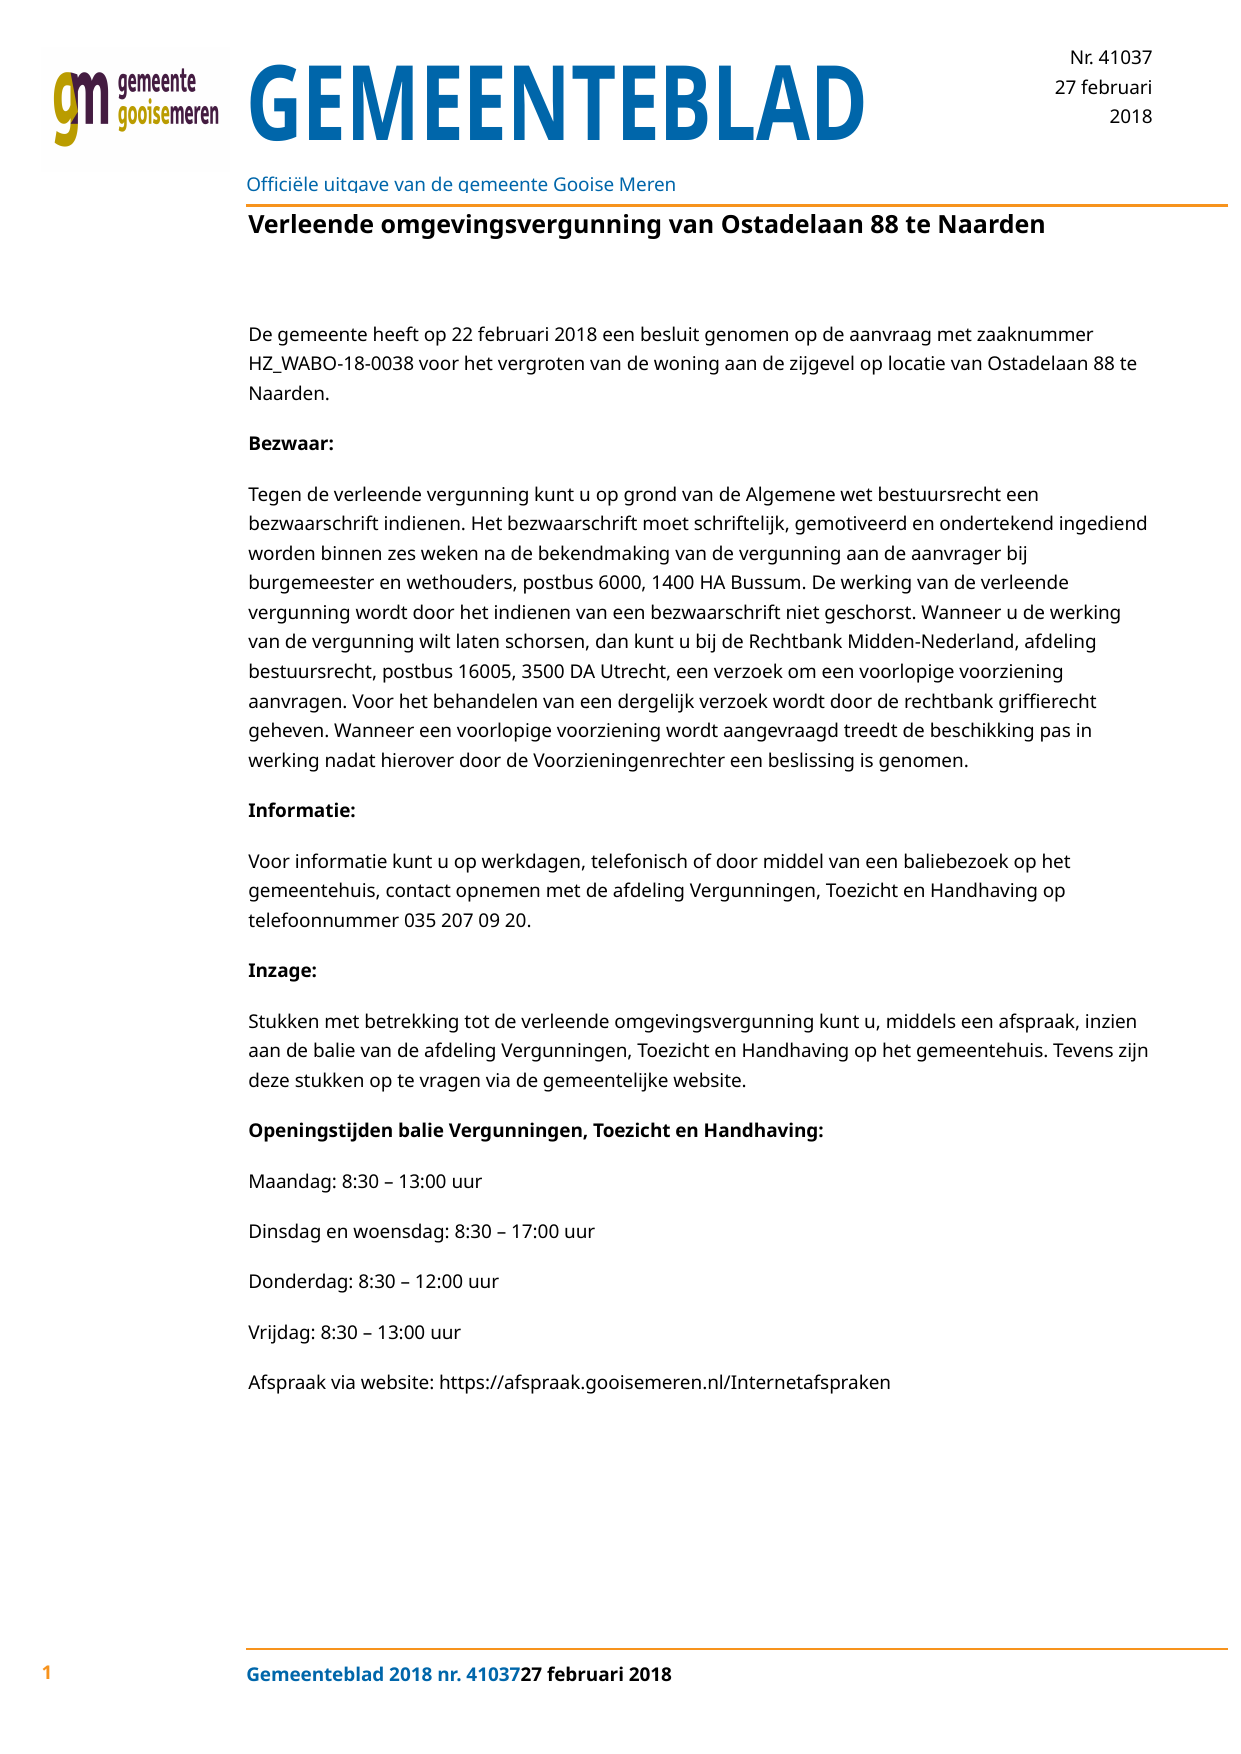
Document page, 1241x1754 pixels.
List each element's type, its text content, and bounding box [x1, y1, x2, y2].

text Verleende omgevingsvergunning van Ostadelaan 88 te Naarden [248, 207, 1152, 241]
text Stukken met betrekking tot de verleende omgevingsvergunning kunt u, middels een afspraak, inzien aan de balie van de afdeling Vergunningen, Toezicht en Handhaving op het gemeentehuis. Tevens zijn deze stukken op te vragen via de gemeentelijke website. [248, 1008, 1152, 1093]
text Donderdag: 8:30 – 12:00 uur [248, 1269, 1152, 1294]
text Informatie: [248, 797, 1152, 823]
text Maandag: 8:30 – 13:00 uur [248, 1168, 1152, 1193]
text Tegen de verleende vergunning kunt u op grond van de Algemene wet bestuursrecht een bezwaarschrift indienen. Het bezwaarschrift moet schriftelijk, gemotiveerd en ondertekend ingediend worden binnen zes weken na de bekendmaking van de vergunning aan de aanvrager bij burgemeester en wethouders, postbus 6000, 1400 HA Bussum. De werking van de verleende vergunning wordt door het indienen van een bezwaarschrift niet geschorst. Wanneer u de werking van de vergunning wilt laten schorsen, dan kunt u bij de Rechtbank Midden-Nederland, afdeling bestuursrecht, postbus 16005, 3500 DA Utrecht, een verzoek om een voorlopige voorziening aanvragen. Voor het behandelen van een dergelijk verzoek wordt door de rechtbank griffierecht geheven. Wanneer een voorlopige voorziening wordt aangevraagd treedt de beschikking pas in werking nadat hierover door de Voorzieningenrechter een beslissing is genomen. [248, 481, 1152, 773]
text Voor informatie kunt u op werkdagen, telefonisch of door middel van een baliebezoek op het gemeentehuis, contact opnemen met de afdeling Vergunningen, Toezicht en Handhaving op telefoonnummer 035 207 09 20. [248, 848, 1152, 933]
text Openingstijden balie Vergunningen, Toezicht en Handhaving: [248, 1117, 1152, 1143]
picture [41, 47, 231, 172]
text Vrijdag: 8:30 – 13:00 uur [248, 1319, 1152, 1345]
text Inzage: [248, 957, 1152, 983]
text Afspraak via website: https://afspraak.gooisemeren.nl/Internetafspraken [248, 1369, 1152, 1395]
text De gemeente heeft op 22 februari 2018 een besluit genomen op de aanvraag met zaaknummer HZ_WABO-18-0038 voor het vergroten van de woning aan de zijgevel op locatie van Ostadelaan 88 te Naarden. [248, 321, 1152, 406]
text Dinsdag en woensdag: 8:30 – 17:00 uur [248, 1218, 1152, 1244]
text Bezwaar: [248, 430, 1152, 456]
